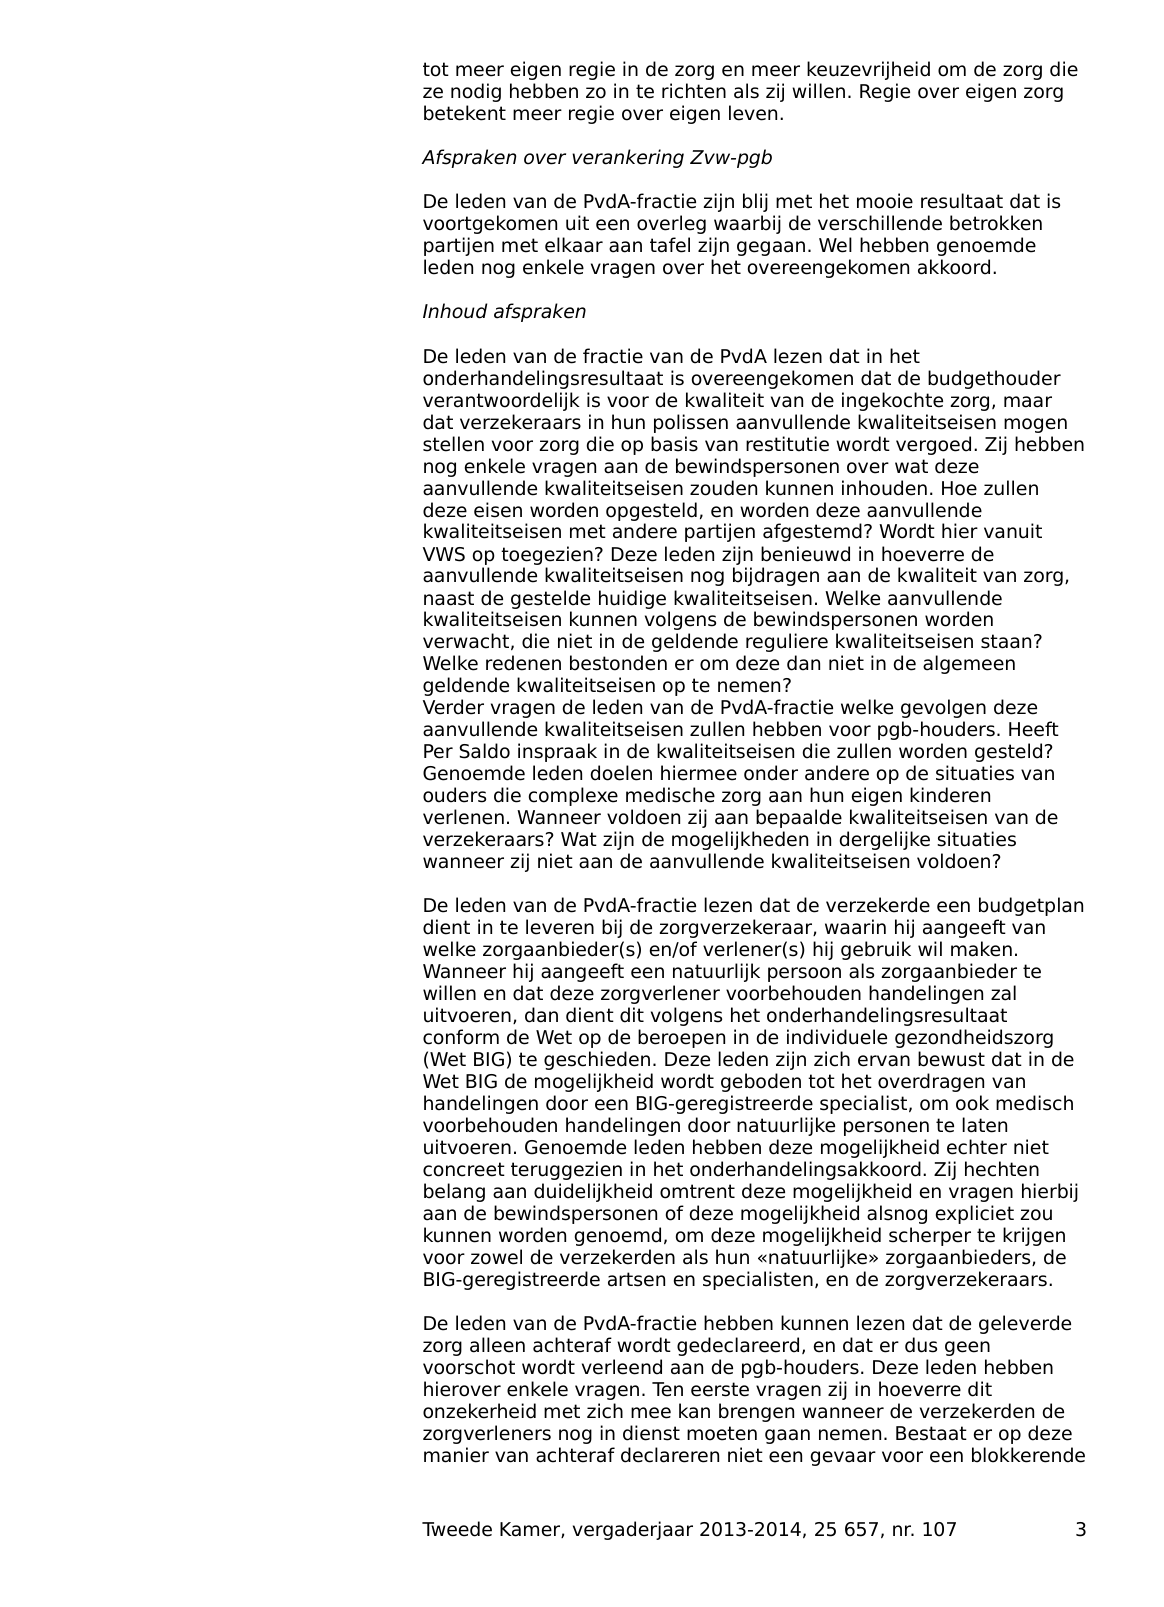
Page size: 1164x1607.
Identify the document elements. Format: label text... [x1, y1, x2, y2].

text De leden van de fractie van de PvdA lezen dat in het onderhandelingsresultaat is overeengekomen dat de budgethouder verantwoordelijk is voor de kwaliteit van de ingekochte zorg, maar dat verzekeraars in hun polissen aanvullende kwaliteitseisen mogen stellen voor zorg die op basis van restitutie wordt vergoed. Zij hebben nog enkele vragen aan de bewindspersonen over wat deze aanvullende kwaliteitseisen zouden kunnen inhouden. Hoe zullen deze eisen worden opgesteld, en worden deze aanvullende kwaliteitseisen met andere partijen afgestemd? Wordt hier vanuit VWS op toegezien? Deze leden zijn benieuwd in hoeverre de aanvullende kwaliteitseisen nog bijdragen aan de kwaliteit van zorg, naast de gestelde huidige kwaliteitseisen. Welke aanvullende kwaliteitseisen kunnen volgens de bewindspersonen worden verwacht, die niet in de geldende reguliere kwaliteitseisen staan? Welke redenen bestonden er om deze dan niet in de algemeen geldende kwaliteitseisen op te nemen? [422, 346, 1087, 697]
subtitle Afspraken over verankering Zvw-pgb [422, 147, 1087, 169]
subtitle Inhoud afspraken [422, 301, 1087, 323]
text Verder vragen de leden van de PvdA-fractie welke gevolgen deze aanvullende kwaliteitseisen zullen hebben voor pgb-houders. Heeft Per Saldo inspraak in de kwaliteitseisen die zullen worden gesteld? Genoemde leden doelen hiermee onder andere op de situaties van ouders die complexe medische zorg aan hun eigen kinderen verlenen. Wanneer voldoen zij aan bepaalde kwaliteitseisen van de verzekeraars? Wat zijn de mogelijkheden in dergelijke situaties wanneer zij niet aan de aanvullende kwaliteitseisen voldoen? [422, 697, 1087, 873]
text De leden van de PvdA-fractie hebben kunnen lezen dat de geleverde zorg alleen achteraf wordt gedeclareerd, en dat er dus geen voorschot wordt verleend aan de pgb-houders. Deze leden hebben hierover enkele vragen. Ten eerste vragen zij in hoeverre dit onzekerheid met zich mee kan brengen wanneer de verzekerden de zorgverleners nog in dienst moeten gaan nemen. Bestaat er op deze manier van achteraf declareren niet een gevaar voor een blokkerende [422, 1313, 1087, 1467]
text tot meer eigen regie in de zorg en meer keuzevrijheid om de zorg die ze nodig hebben zo in te richten als zij willen. Regie over eigen zorg betekent meer regie over eigen leven. [422, 59, 1087, 125]
text De leden van de PvdA-fractie lezen dat de verzekerde een budgetplan dient in te leveren bij de zorgverzekeraar, waarin hij aangeeft van welke zorgaanbieder(s) en/of verlener(s) hij gebruik wil maken. Wanneer hij aangeeft een natuurlijk persoon als zorgaanbieder te willen en dat deze zorgverlener voorbehouden handelingen zal uitvoeren, dan dient dit volgens het onderhandelingsresultaat conform de Wet op de beroepen in de individuele gezondheidszorg (Wet BIG) te geschieden. Deze leden zijn zich ervan bewust dat in de Wet BIG de mogelijkheid wordt geboden tot het overdragen van handelingen door een BIG-geregistreerde specialist, om ook medisch voorbehouden handelingen door natuurlijke personen te laten uitvoeren. Genoemde leden hebben deze mogelijkheid echter niet concreet teruggezien in het onderhandelingsakkoord. Zij hechten belang aan duidelijkheid omtrent deze mogelijkheid en vragen hierbij aan de bewindspersonen of deze mogelijkheid alsnog expliciet zou kunnen worden genoemd, om deze mogelijkheid scherper te krijgen voor zowel de verzekerden als hun «natuurlijke» zorgaanbieders, de BIG-geregistreerde artsen en specialisten, en de zorgverzekeraars. [422, 895, 1087, 1291]
text De leden van de PvdA-fractie zijn blij met het mooie resultaat dat is voortgekomen uit een overleg waarbij de verschillende betrokken partijen met elkaar aan tafel zijn gegaan. Wel hebben genoemde leden nog enkele vragen over het overeengekomen akkoord. [422, 191, 1087, 279]
